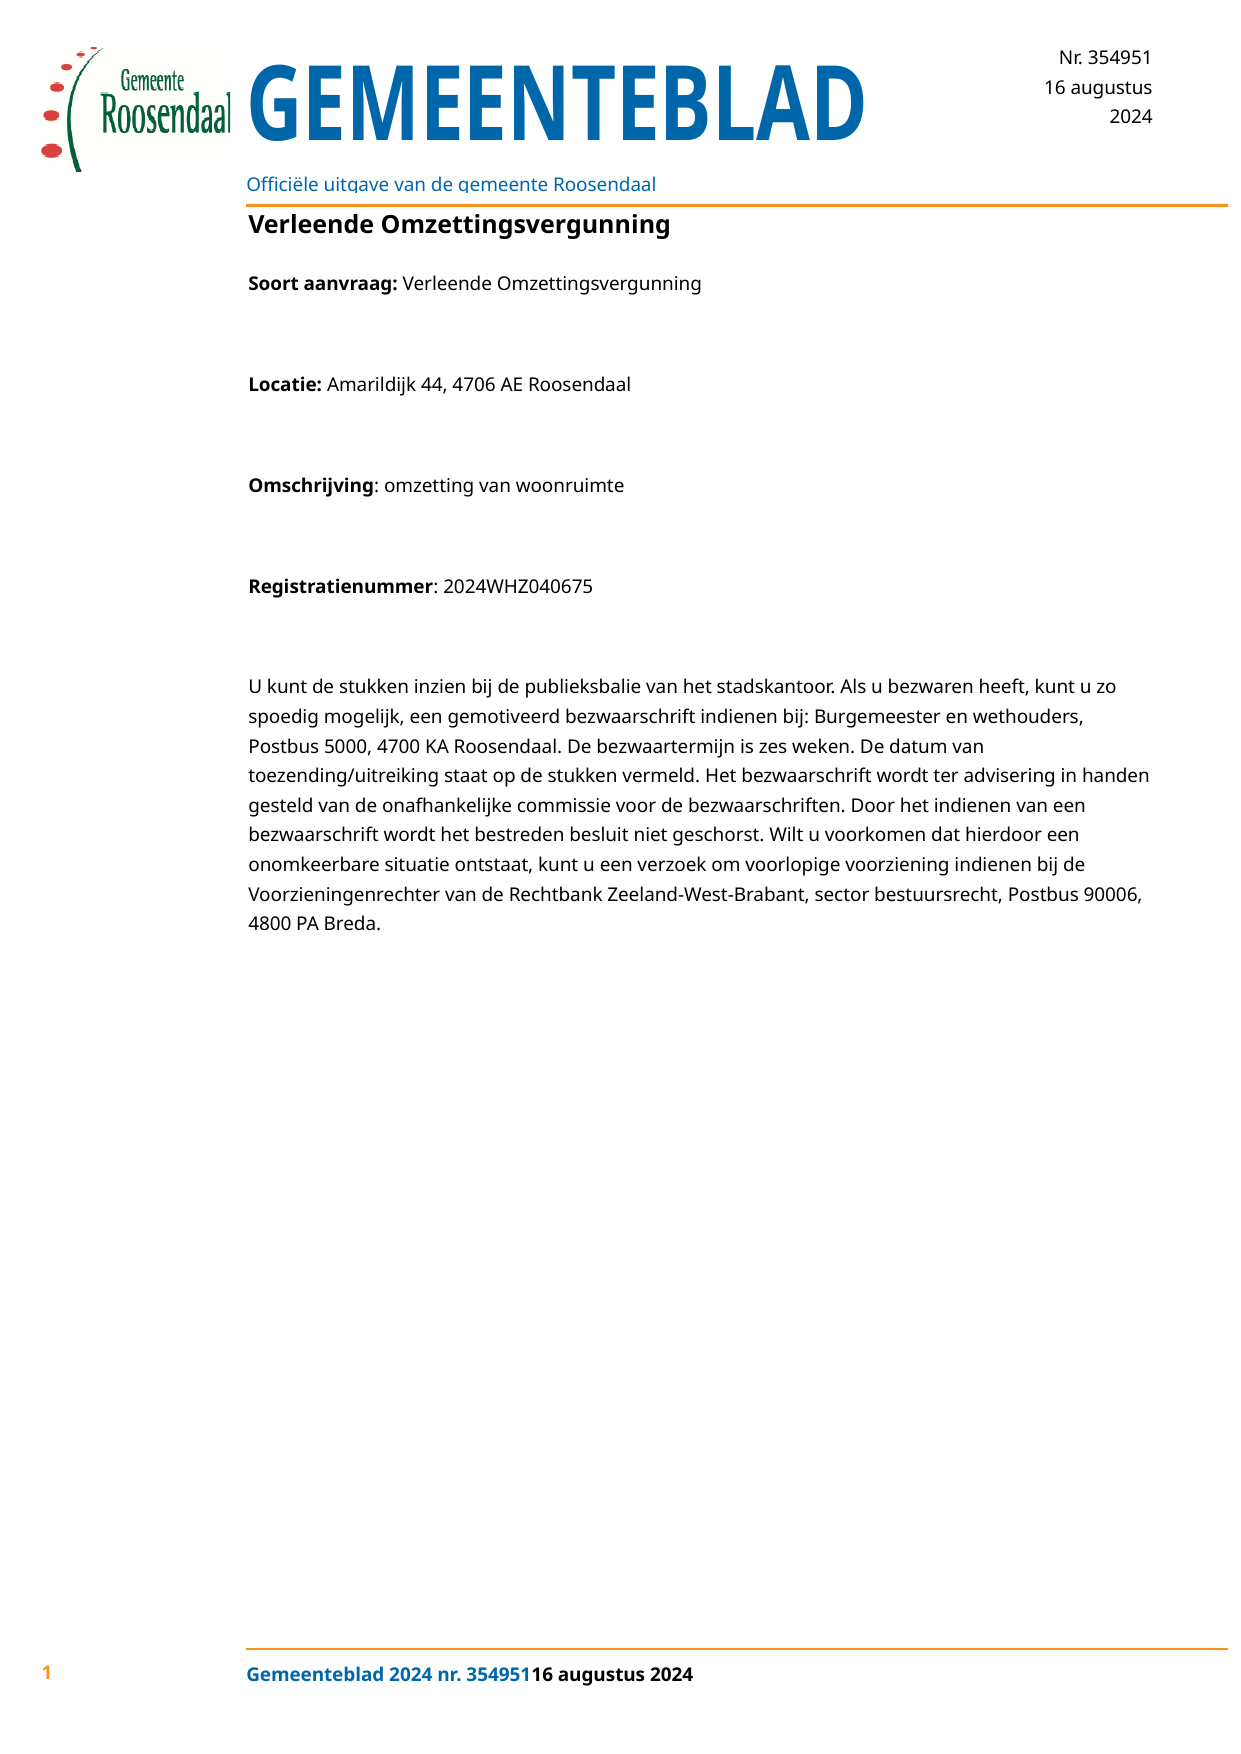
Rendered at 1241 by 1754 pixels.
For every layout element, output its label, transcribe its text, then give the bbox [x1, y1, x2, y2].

text U kunt de stukken inzien bij de publieksbalie van het stadskantoor. Als u bezwaren heeft, kunt u zo spoedig mogelijk, een gemotiveerd bezwaarschrift indienen bij: Burgemeester en wethouders, Postbus 5000, 4700 KA Roosendaal. De bezwaartermijn is zes weken. De datum van toezending/uitreiking staat op de stukken vermeld. Het bezwaarschrift wordt ter advisering in handen gesteld van de onafhankelijke commissie voor de bezwaarschriften. Door het indienen van een bezwaarschrift wordt het bestreden besluit niet geschorst. Wilt u voorkomen dat hierdoor een onomkeerbare situatie ontstaat, kunt u een verzoek om voorlopige voorziening indienen bij de Voorzieningenrechter van de Rechtbank Zeeland-West-Brabant, sector bestuursrecht, Postbus 90006, 4800 PA Breda. [248, 674, 1152, 936]
text Soort aanvraag: Verleende Omzettingsvergunning [248, 270, 1152, 296]
text Omschrijving: omzetting van woonruimte [248, 472, 1152, 498]
text Verleende Omzettingsvergunning [248, 207, 1152, 241]
text Registratienummer: 2024WHZ040675 [248, 573, 1152, 598]
picture [41, 47, 231, 172]
text Locatie: Amarildijk 44, 4706 AE Roosendaal [248, 371, 1152, 397]
